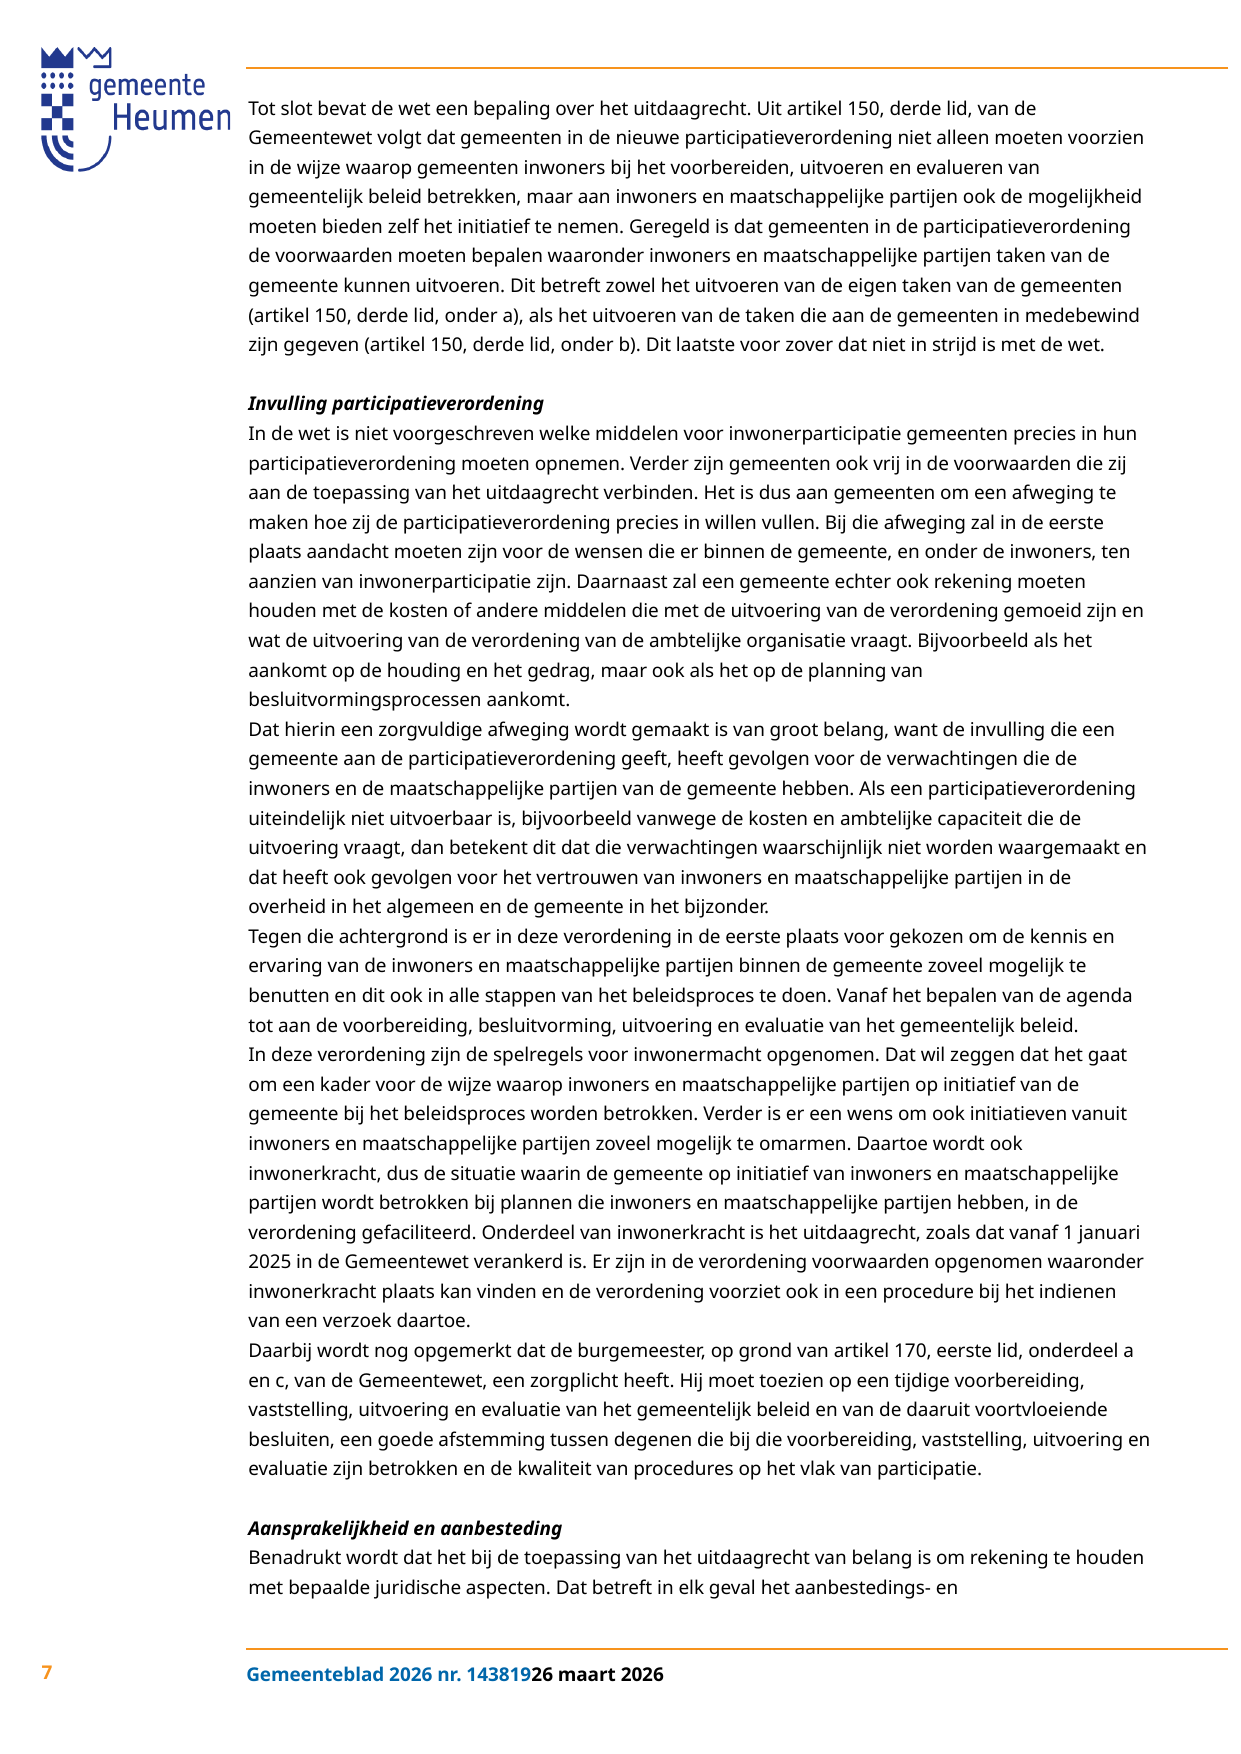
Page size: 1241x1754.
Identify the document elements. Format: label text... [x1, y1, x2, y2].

text Aansprakelijkheid en aanbesteding [248, 1515, 1152, 1541]
text In deze verordening zijn de spelregels voor inwonermacht opgenomen. Dat wil zeggen dat het gaat om een kader voor de wijze waarop inwoners en maatschappelijke partijen op initiatief van de gemeente bij het beleidsproces worden betrokken. Verder is er een wens om ook initiatieven vanuit inwoners en maatschappelijke partijen zoveel mogelijk te omarmen. Daartoe wordt ook inwonerkracht, dus de situatie waarin de gemeente op initiatief van inwoners en maatschappelijke partijen wordt betrokken bij plannen die inwoners en maatschappelijke partijen hebben, in de verordening gefaciliteerd. Onderdeel van inwonerkracht is het uitdaagrecht, zoals dat vanaf 1 januari 2025 in de Gemeentewet verankerd is. Er zijn in de verordening voorwaarden opgenomen waaronder inwonerkracht plaats kan vinden en de verordening voorziet ook in een procedure bij het indienen van een verzoek daartoe. [248, 1041, 1152, 1333]
text Invulling participatieverordening [248, 391, 1152, 416]
text Tot slot bevat de wet een bepaling over het uitdaagrecht. Uit artikel 150, derde lid, van de Gemeentewet volgt dat gemeenten in de nieuwe participatieverordening niet alleen moeten voorzien in de wijze waarop gemeenten inwoners bij het voorbereiden, uitvoeren en evalueren van gemeentelijk beleid betrekken, maar aan inwoners en maatschappelijke partijen ook de mogelijkheid moeten bieden zelf het initiatief te nemen. Geregeld is dat gemeenten in de participatieverordening de voorwaarden moeten bepalen waaronder inwoners en maatschappelijke partijen taken van de gemeente kunnen uitvoeren. Dit betreft zowel het uitvoeren van de eigen taken van de gemeenten (artikel 150, derde lid, onder a), als het uitvoeren van de taken die aan de gemeenten in medebewind zijn gegeven (artikel 150, derde lid, onder b). Dit laatste voor zover dat niet in strijd is met de wet. [248, 95, 1152, 357]
text Benadrukt wordt dat het bij de toepassing van het uitdaagrecht van belang is om rekening te houden met bepaalde juridische aspecten. Dat betreft in elk geval het aanbestedings- en [248, 1544, 1152, 1600]
text Dat hierin een zorgvuldige afweging wordt gemaakt is van groot belang, want de invulling die een gemeente aan de participatieverordening geeft, heeft gevolgen voor de verwachtingen die de inwoners en de maatschappelijke partijen van de gemeente hebben. Als een participatieverordening uiteindelijk niet uitvoerbaar is, bijvoorbeeld vanwege de kosten en ambtelijke capaciteit die de uitvoering vraagt, dan betekent dit dat die verwachtingen waarschijnlijk niet worden waargemaakt en dat heeft ook gevolgen voor het vertrouwen van inwoners en maatschappelijke partijen in de overheid in het algemeen en de gemeente in het bijzonder. [248, 716, 1152, 919]
picture [41, 47, 231, 172]
text Daarbij wordt nog opgemerkt dat de burgemeester, op grond van artikel 170, eerste lid, onderdeel a en c, van de Gemeentewet, een zorgplicht heeft. Hij moet toezien op een tijdige voorbereiding, vaststelling, uitvoering en evaluatie van het gemeentelijk beleid en van de daaruit voortvloeiende besluiten, een goede afstemming tussen degenen die bij die voorbereiding, vaststelling, uitvoering en evaluatie zijn betrokken en de kwaliteit van procedures op het vlak van participatie. [248, 1337, 1152, 1481]
text Tegen die achtergrond is er in deze verordening in de eerste plaats voor gekozen om de kennis en ervaring van de inwoners en maatschappelijke partijen binnen de gemeente zoveel mogelijk te benutten en dit ook in alle stappen van het beleidsproces te doen. Vanaf het bepalen van de agenda tot aan de voorbereiding, besluitvorming, uitvoering en evaluatie van het gemeentelijk beleid. [248, 923, 1152, 1038]
text In de wet is niet voorgeschreven welke middelen voor inwonerparticipatie gemeenten precies in hun participatieverordening moeten opnemen. Verder zijn gemeenten ook vrij in de voorwaarden die zij aan de toepassing van het uitdaagrecht verbinden. Het is dus aan gemeenten om een afweging te maken hoe zij de participatieverordening precies in willen vullen. Bij die afweging zal in de eerste plaats aandacht moeten zijn voor de wensen die er binnen de gemeente, en onder de inwoners, ten aanzien van inwonerparticipatie zijn. Daarnaast zal een gemeente echter ook rekening moeten houden met de kosten of andere middelen die met de uitvoering van de verordening gemoeid zijn en wat de uitvoering van de verordening van de ambtelijke organisatie vraagt. Bijvoorbeeld als het aankomt op de houding en het gedrag, maar ook als het op de planning van besluitvormingsprocessen aankomt. [248, 420, 1152, 712]
